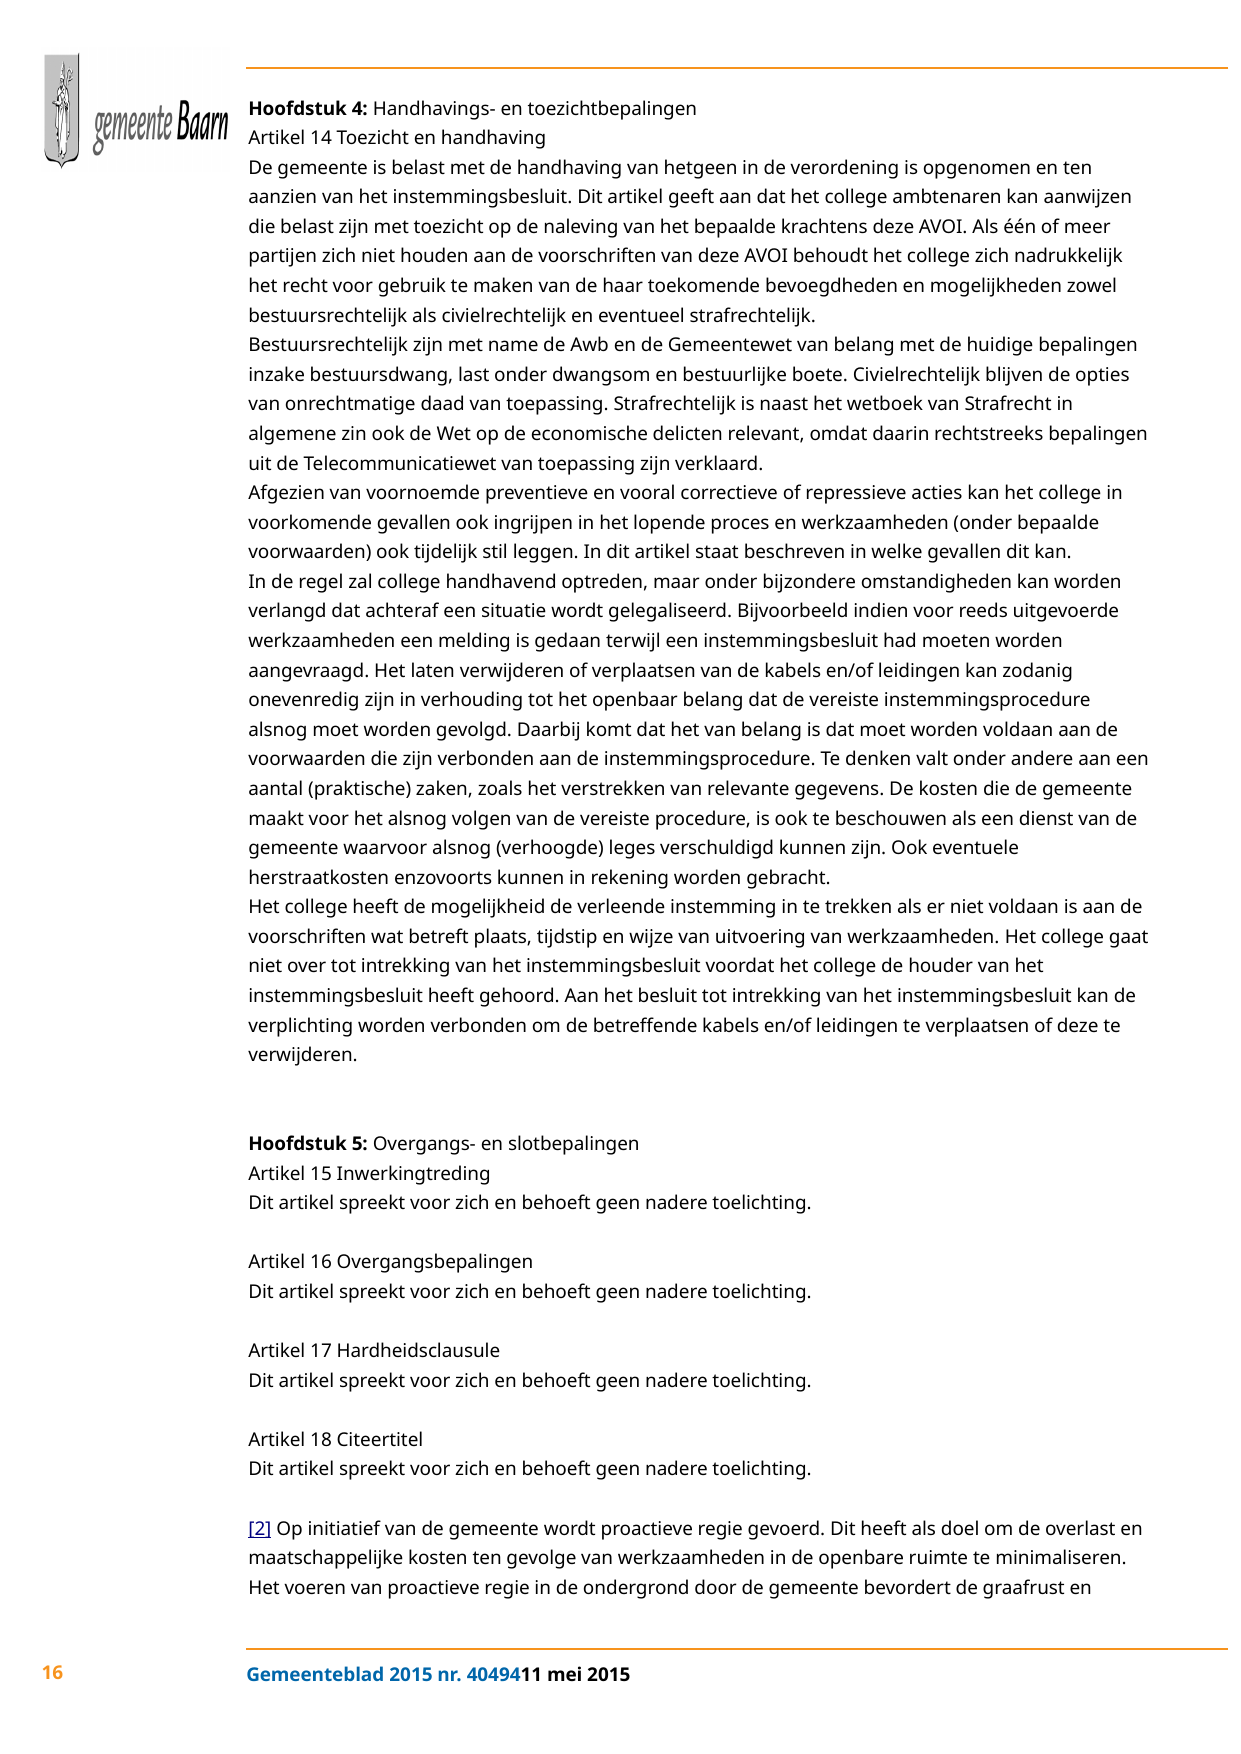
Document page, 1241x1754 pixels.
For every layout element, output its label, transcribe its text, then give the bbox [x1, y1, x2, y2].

text Artikel 14 Toezicht en handhaving [248, 124, 1152, 150]
text Het college heeft de mogelijkheid de verleende instemming in te trekken als er niet voldaan is aan de voorschriften wat betreft plaats, tijdstip en wijze van uitvoering van werkzaamheden. Het college gaat niet over tot intrekking van het instemmingsbesluit voordat het college de houder van het instemmingsbesluit heeft gehoord. Aan het besluit tot intrekking van het instemmingsbesluit kan de verplichting worden verbonden om de betreffende kabels en/of leidingen te verplaatsen of deze te verwijderen. [248, 893, 1152, 1067]
text Dit artikel spreekt voor zich en behoeft geen nadere toelichting. [248, 1456, 1152, 1481]
text Artikel 18 Citeertitel [248, 1426, 1152, 1452]
text Afgezien van voornoemde preventieve en vooral correctieve of repressieve acties kan het college in voorkomende gevallen ook ingrijpen in het lopende proces en werkzaamheden (onder bepaalde voorwaarden) ook tijdelijk stil leggen. In dit artikel staat beschreven in welke gevallen dit kan. [248, 479, 1152, 564]
text Artikel 16 Overgangsbepalingen [248, 1248, 1152, 1274]
text De gemeente is belast met de handhaving van hetgeen in de verordening is opgenomen en ten aanzien van het instemmingsbesluit. Dit artikel geeft aan dat het college ambtenaren kan aanwijzen die belast zijn met toezicht op de naleving van het bepaalde krachtens deze AVOI. Als één of meer partijen zich niet houden aan de voorschriften van deze AVOI behoudt het college zich nadrukkelijk het recht voor gebruik te maken van de haar toekomende bevoegdheden en mogelijkheden zowel bestuursrechtelijk als civielrechtelijk en eventueel strafrechtelijk. [248, 154, 1152, 328]
text Hoofdstuk 4: Handhavings- en toezichtbepalingen [248, 95, 1152, 121]
text Dit artikel spreekt voor zich en behoeft geen nadere toelichting. [248, 1278, 1152, 1304]
text In de regel zal college handhavend optreden, maar onder bijzondere omstandigheden kan worden verlangd dat achteraf een situatie wordt gelegaliseerd. Bijvoorbeeld indien voor reeds uitgevoerde werkzaamheden een melding is gedaan terwijl een instemmingsbesluit had moeten worden aangevraagd. Het laten verwijderen of verplaatsen van de kabels en/of leidingen kan zodanig onevenredig zijn in verhouding tot het openbaar belang dat de vereiste instemmingsprocedure alsnog moet worden gevolgd. Daarbij komt dat het van belang is dat moet worden voldaan aan de voorwaarden die zijn verbonden aan de instemmingsprocedure. Te denken valt onder andere aan een aantal (praktische) zaken, zoals het verstrekken van relevante gegevens. De kosten die de gemeente maakt voor het alsnog volgen van de vereiste procedure, is ook te beschouwen als een dienst van de gemeente waarvoor alsnog (verhoogde) leges verschuldigd kunnen zijn. Ook eventuele herstraatkosten enzovoorts kunnen in rekening worden gebracht. [248, 568, 1152, 890]
text [2] Op initiatief van de gemeente wordt proactieve regie gevoerd. Dit heeft als doel om de overlast en maatschappelijke kosten ten gevolge van werkzaamheden in de openbare ruimte te minimaliseren. Het voeren van proactieve regie in de ondergrond door de gemeente bevordert de graafrust en [248, 1515, 1152, 1600]
text Dit artikel spreekt voor zich en behoeft geen nadere toelichting. [248, 1367, 1152, 1393]
text Bestuursrechtelijk zijn met name de Awb en de Gemeentewet van belang met de huidige bepalingen inzake bestuursdwang, last onder dwangsom en bestuurlijke boete. Civielrechtelijk blijven de opties van onrechtmatige daad van toepassing. Strafrechtelijk is naast het wetboek van Strafrecht in algemene zin ook de Wet op de economische delicten relevant, omdat daarin rechtstreeks bepalingen uit de Telecommunicatiewet van toepassing zijn verklaard. [248, 331, 1152, 476]
text Artikel 15 Inwerkingtreding [248, 1160, 1152, 1186]
picture [41, 47, 231, 172]
text Dit artikel spreekt voor zich en behoeft geen nadere toelichting. [248, 1189, 1152, 1215]
text Hoofdstuk 5: Overgangs- en slotbepalingen [248, 1130, 1152, 1156]
text Artikel 17 Hardheidsclausule [248, 1337, 1152, 1363]
